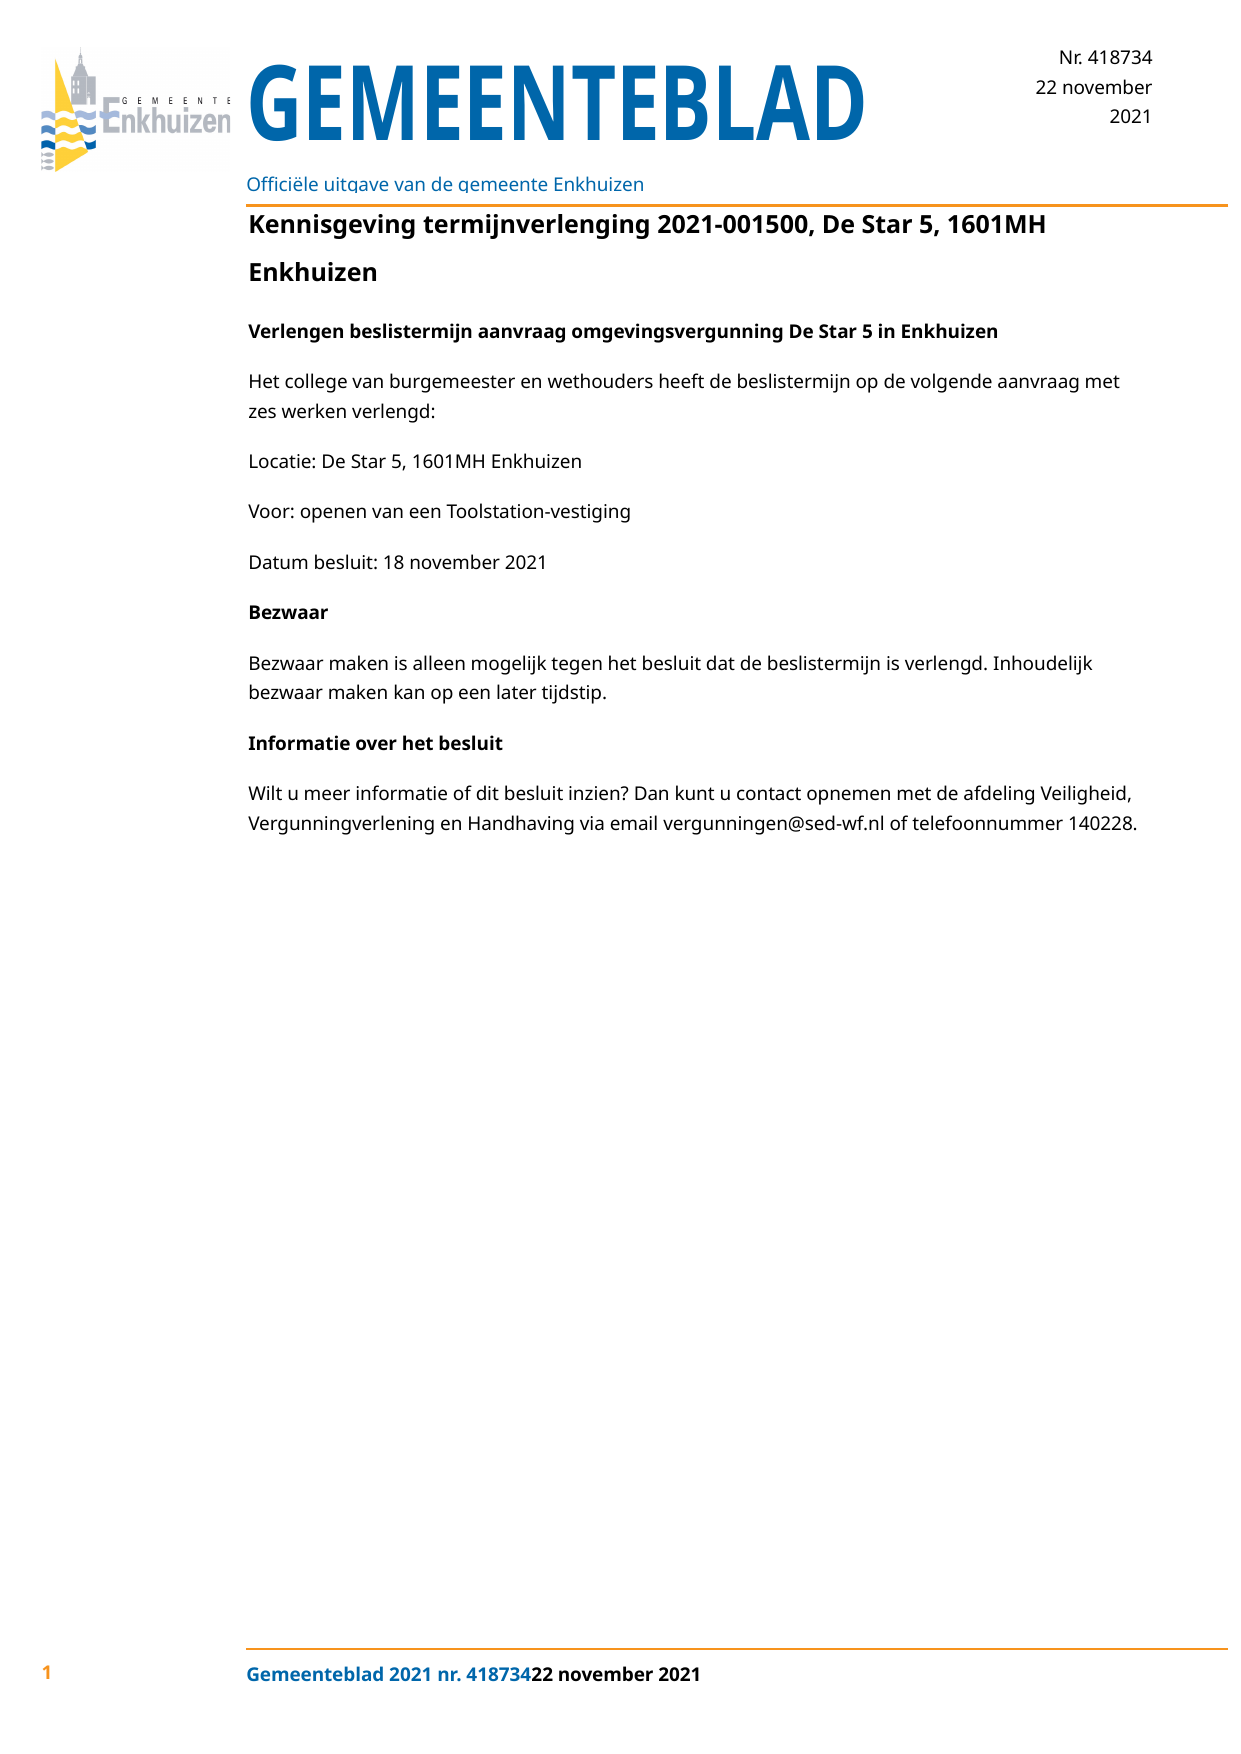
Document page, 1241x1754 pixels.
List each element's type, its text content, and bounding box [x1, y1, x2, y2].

text Bezwaar [248, 599, 1152, 625]
text Locatie: De Star 5, 1601MH Enkhuizen [248, 448, 1152, 474]
text Datum besluit: 18 november 2021 [248, 549, 1152, 575]
text Bezwaar maken is alleen mogelijk tegen het besluit dat de beslistermijn is verlengd. Inhoudelijk bezwaar maken kan op een later tijdstip. [248, 650, 1152, 705]
text Informatie over het besluit [248, 730, 1152, 756]
text Wilt u meer informatie of dit besluit inzien? Dan kunt u contact opnemen met de afdeling Veiligheid, Vergunningverlening en Handhaving via email vergunningen@sed-wf.nl of telefoonnummer 140228. [248, 780, 1152, 836]
picture [41, 47, 231, 172]
text Voor: openen van een Toolstation-vestiging [248, 499, 1152, 524]
text Verlengen beslistermijn aanvraag omgevingsvergunning De Star 5 in Enkhuizen [248, 318, 1152, 344]
text Het college van burgemeester en wethouders heeft de beslistermijn op de volgende aanvraag met zes werken verlengd: [248, 368, 1152, 424]
text Kennisgeving termijnverlenging 2021-001500, De Star 5, 1601MH Enkhuizen [248, 207, 1152, 288]
